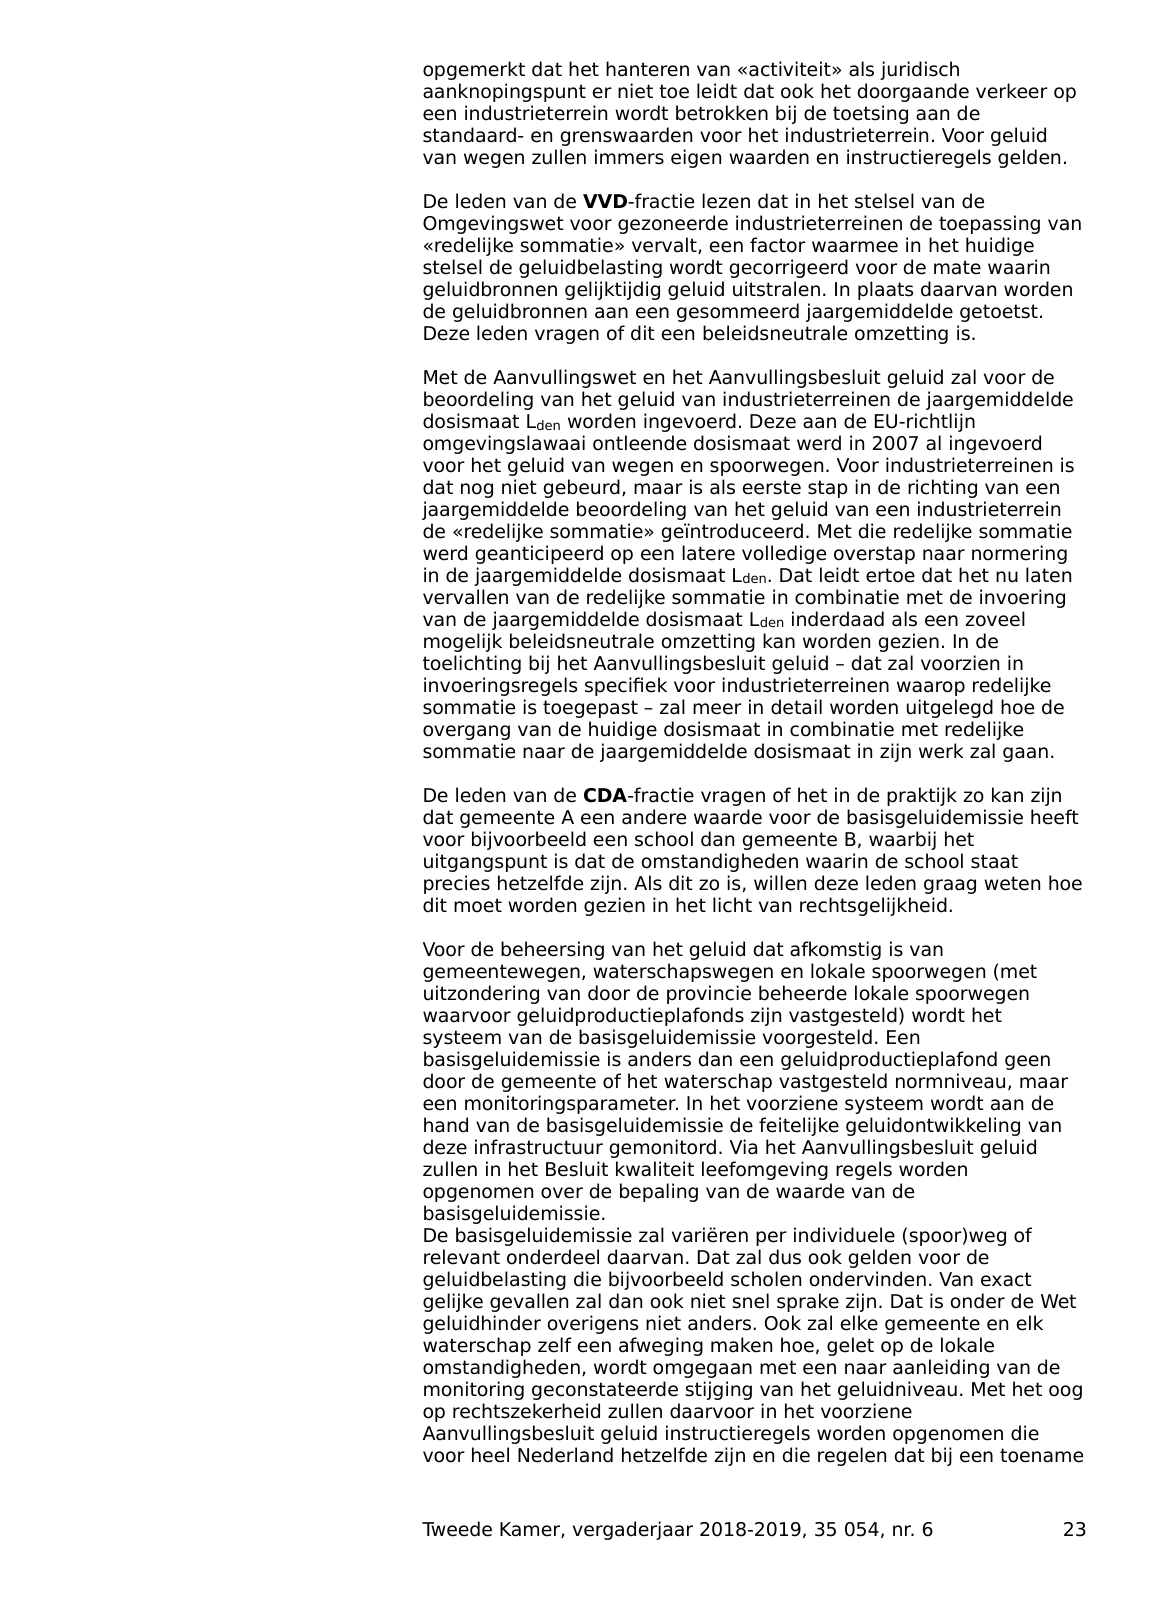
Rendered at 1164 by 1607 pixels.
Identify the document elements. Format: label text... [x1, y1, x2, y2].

text De leden van de CDA-fractie vragen of het in de praktijk zo kan zijn dat gemeente A een andere waarde voor de basisgeluidemissie heeft voor bijvoorbeeld een school dan gemeente B, waarbij het uitgangspunt is dat de omstandigheden waarin de school staat precies hetzelfde zijn. Als dit zo is, willen deze leden graag weten hoe dit moet worden gezien in het licht van rechtsgelijkheid. [422, 785, 1087, 917]
text Met de Aanvullingswet en het Aanvullingsbesluit geluid zal voor de beoordeling van het geluid van industrieterreinen de jaargemiddelde dosismaat Lden worden ingevoerd. Deze aan de EU-richtlijn omgevingslawaai ontleende dosismaat werd in 2007 al ingevoerd voor het geluid van wegen en spoorwegen. Voor industrieterreinen is dat nog niet gebeurd, maar is als eerste stap in de richting van een jaargemiddelde beoordeling van het geluid van een industrieterrein de «redelijke sommatie» geïntroduceerd. Met die redelijke sommatie werd geanticipeerd op een latere volledige overstap naar normering in de jaargemiddelde dosismaat Lden. Dat leidt ertoe dat het nu laten vervallen van de redelijke sommatie in combinatie met de invoering van de jaargemiddelde dosismaat Lden inderdaad als een zoveel mogelijk beleidsneutrale omzetting kan worden gezien. In de toelichting bij het Aanvullingsbesluit geluid – dat zal voorzien in invoeringsregels specifiek voor industrieterreinen waarop redelijke sommatie is toegepast – zal meer in detail worden uitgelegd hoe de overgang van de huidige dosismaat in combinatie met redelijke sommatie naar de jaargemiddelde dosismaat in zijn werk zal gaan. [422, 367, 1087, 763]
text De leden van de VVD-fractie lezen dat in het stelsel van de Omgevingswet voor gezoneerde industrieterreinen de toepassing van «redelijke sommatie» vervalt, een factor waarmee in het huidige stelsel de geluidbelasting wordt gecorrigeerd voor de mate waarin geluidbronnen gelijktijdig geluid uitstralen. In plaats daarvan worden de geluidbronnen aan een gesommeerd jaargemiddelde getoetst. Deze leden vragen of dit een beleidsneutrale omzetting is. [422, 191, 1087, 345]
text Voor de beheersing van het geluid dat afkomstig is van gemeentewegen, waterschapswegen en lokale spoorwegen (met uitzondering van door de provincie beheerde lokale spoorwegen waarvoor geluidproductieplafonds zijn vastgesteld) wordt het systeem van de basisgeluidemissie voorgesteld. Een basisgeluidemissie is anders dan een geluidproductieplafond geen door de gemeente of het waterschap vastgesteld normniveau, maar een monitoringsparameter. In het voorziene systeem wordt aan de hand van de basisgeluidemissie de feitelijke geluidontwikkeling van deze infrastructuur gemonitord. Via het Aanvullingsbesluit geluid zullen in het Besluit kwaliteit leefomgeving regels worden opgenomen over de bepaling van de waarde van de basisgeluidemissie. [422, 939, 1087, 1225]
text De basisgeluidemissie zal variëren per individuele (spoor)weg of relevant onderdeel daarvan. Dat zal dus ook gelden voor de geluidbelasting die bijvoorbeeld scholen ondervinden. Van exact gelijke gevallen zal dan ook niet snel sprake zijn. Dat is onder de Wet geluidhinder overigens niet anders. Ook zal elke gemeente en elk waterschap zelf een afweging maken hoe, gelet op de lokale omstandigheden, wordt omgegaan met een naar aanleiding van de monitoring geconstateerde stijging van het geluidniveau. Met het oog op rechtszekerheid zullen daarvoor in het voorziene Aanvullingsbesluit geluid instructieregels worden opgenomen die voor heel Nederland hetzelfde zijn en die regelen dat bij een toename [422, 1225, 1087, 1467]
text opgemerkt dat het hanteren van «activiteit» als juridisch aanknopingspunt er niet toe leidt dat ook het doorgaande verkeer op een industrieterrein wordt betrokken bij de toetsing aan de standaard- en grenswaarden voor het industrieterrein. Voor geluid van wegen zullen immers eigen waarden en instructieregels gelden. [422, 59, 1087, 169]
